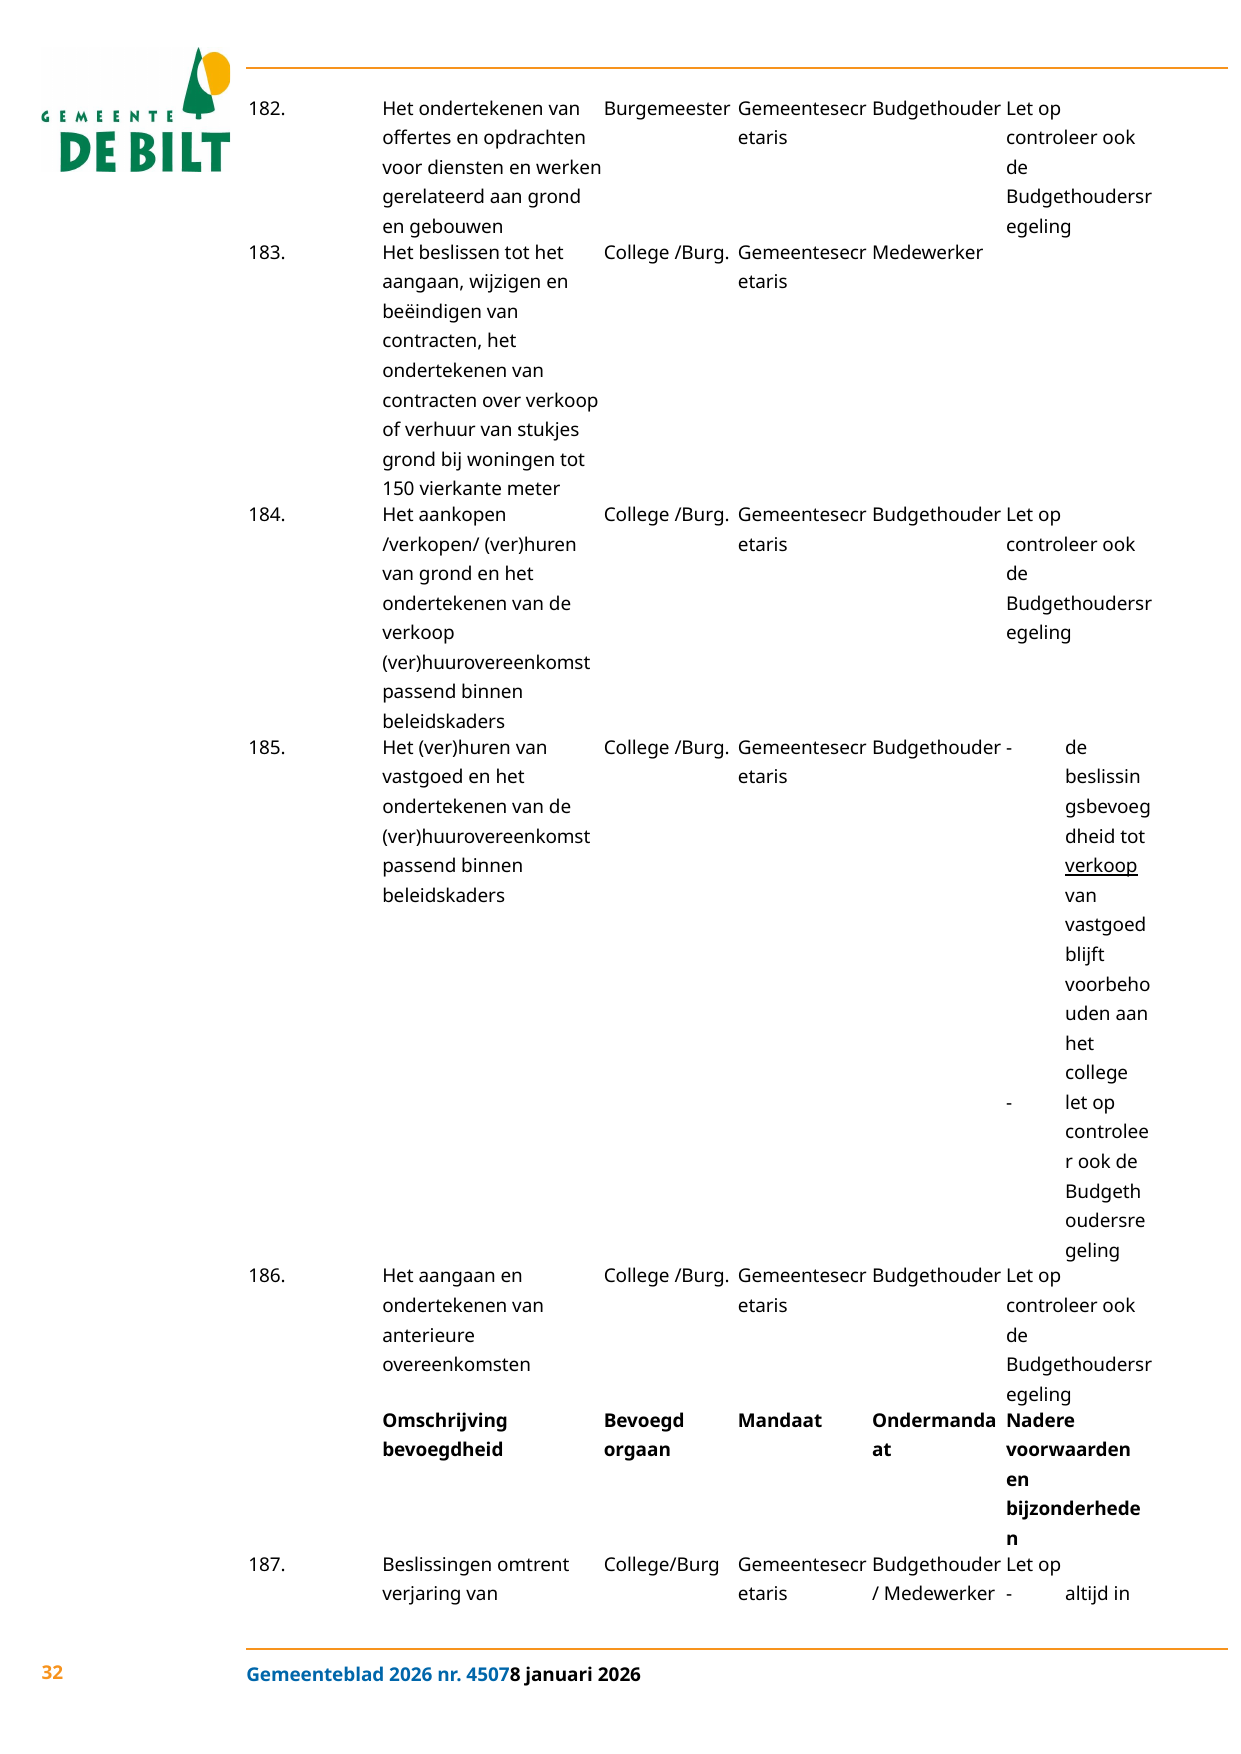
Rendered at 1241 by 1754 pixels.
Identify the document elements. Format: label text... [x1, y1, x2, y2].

table_cell Budgethouder / Medewerker [872, 1551, 1006, 1606]
table_cell Het beslissen tot het aangaan, wijzigen en beëindigen van contracten, het ondertekenen van contracten over verkoop of verhuur van stukjes grond bij woningen tot 150 vierkante meter [382, 239, 603, 501]
table_cell Gemeentesecretaris [738, 734, 872, 1263]
table_cell Budgethouder [872, 95, 1006, 239]
table_cell Gemeentesecretaris [738, 95, 872, 239]
table_cell Gemeentesecretaris [738, 501, 872, 734]
table_cell [248, 1407, 382, 1551]
table_cell Het ondertekenen van offertes en opdrachten voor diensten en werken gerelateerd aan grond en gebouwen [382, 95, 603, 239]
table_cell [1006, 239, 1152, 501]
table_cell 184. [248, 501, 382, 734]
table_cell Het (ver)huren van vastgoed en het ondertekenen van de (ver)huurovereenkomst passend binnen beleidskaders [382, 734, 603, 1263]
table_cell Ondermandaat [872, 1407, 1006, 1551]
table_cell Bevoegd orgaan [604, 1407, 738, 1551]
table_cell Beslissingen omtrent verjaring van [382, 1551, 603, 1606]
table_cell Gemeentesecretaris [738, 1551, 872, 1606]
table_cell Omschrijving bevoegdheid [382, 1407, 603, 1551]
table_cell Let op controleer ook de Budgethoudersregeling [1006, 95, 1152, 239]
table_cell 186. [248, 1263, 382, 1407]
table_cell de beslissingsbevoegdheid tot verkoop van vastgoed blijft voorbehouden aan het college let op controleer ook de Budgethoudersregeling [1006, 734, 1152, 1263]
table_cell Burgemeester [604, 95, 738, 239]
table_cell College/Burg [604, 1551, 738, 1606]
table_cell Let op altijd in [1006, 1551, 1152, 1606]
table_cell Gemeentesecretaris [738, 1263, 872, 1407]
table_cell Mandaat [738, 1407, 872, 1551]
table_cell Het aangaan en ondertekenen van anterieure overeenkomsten [382, 1263, 603, 1407]
table_cell College /Burg. [604, 734, 738, 1263]
table_cell Het aankopen /verkopen/ (ver)huren van grond en het ondertekenen van de verkoop (ver)huurovereenkomst passend binnen beleidskaders [382, 501, 603, 734]
picture [41, 47, 231, 172]
table_cell Budgethouder [872, 501, 1006, 734]
table_cell Budgethouder [872, 734, 1006, 1263]
table_cell Budgethouder [872, 1263, 1006, 1407]
table_cell College /Burg. [604, 501, 738, 734]
table_cell Gemeentesecretaris [738, 239, 872, 501]
table_cell Let op controleer ook de Budgethoudersregeling [1006, 1263, 1152, 1407]
table_cell Nadere voorwaarden en bijzonderheden [1006, 1407, 1152, 1551]
table_cell 187. [248, 1551, 382, 1606]
table_cell 183. [248, 239, 382, 501]
table_cell 185. [248, 734, 382, 1263]
table_cell Let op controleer ook de Budgethoudersregeling [1006, 501, 1152, 734]
table_cell 182. [248, 95, 382, 239]
table_cell Medewerker [872, 239, 1006, 501]
table_cell College /Burg. [604, 1263, 738, 1407]
table_cell College /Burg. [604, 239, 738, 501]
